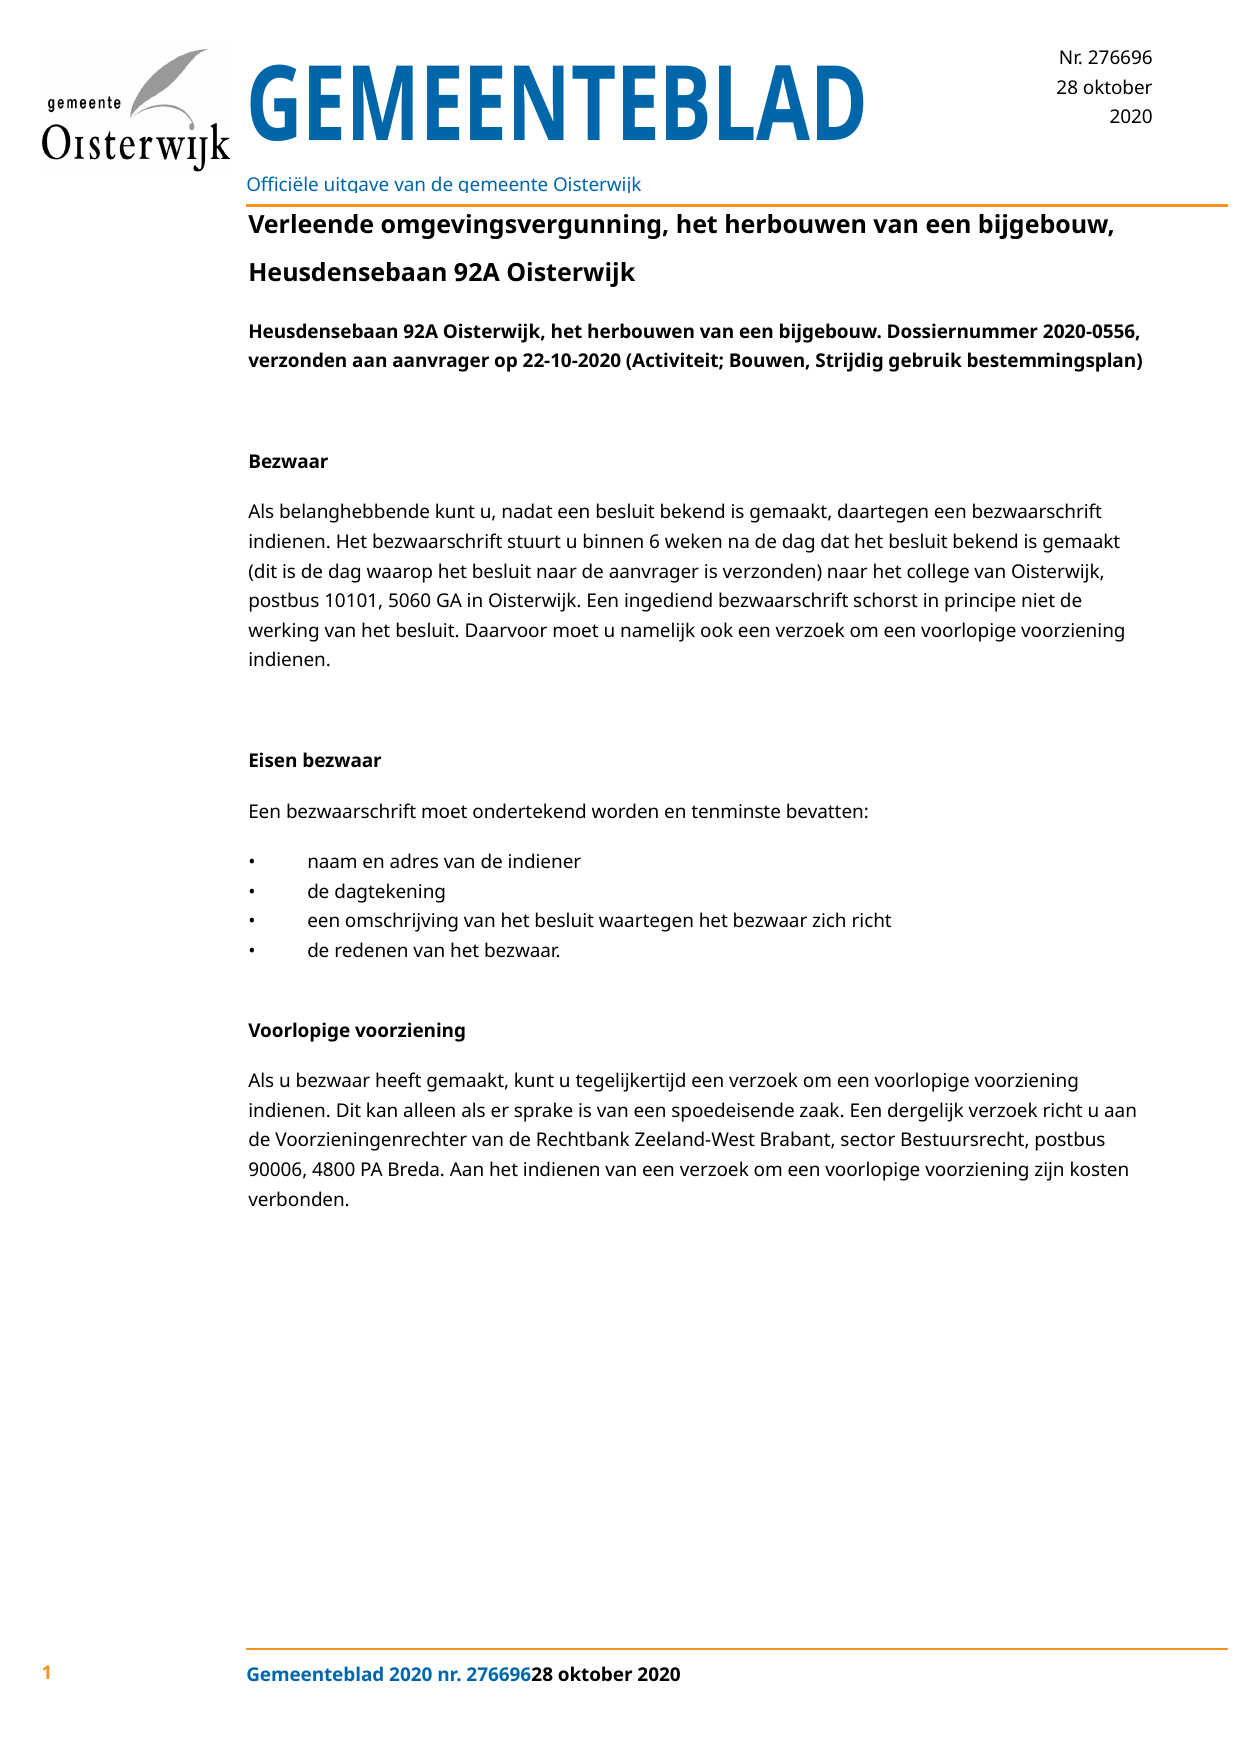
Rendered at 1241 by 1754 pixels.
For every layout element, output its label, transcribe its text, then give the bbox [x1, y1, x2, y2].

text Verleende omgevingsvergunning, het herbouwen van een bijgebouw, Heusdensebaan 92A Oisterwijk [248, 207, 1152, 288]
text Bezwaar [248, 448, 1152, 474]
list een omschrijving van het besluit waartegen het bezwaar zich richt [248, 907, 1152, 933]
picture [41, 47, 231, 172]
text Voorlopige voorziening [248, 1017, 1152, 1043]
text Heusdensebaan 92A Oisterwijk, het herbouwen van een bijgebouw. Dossiernummer 2020-0556, verzonden aan aanvrager op 22-10-2020 (Activiteit; Bouwen, Strijdig gebruik bestemmingsplan) [248, 318, 1152, 373]
text Eisen bezwaar [248, 747, 1152, 773]
list de dagtekening [248, 878, 1152, 904]
list de redenen van het bezwaar. [248, 937, 1152, 963]
list naam en adres van de indiener [248, 848, 1152, 874]
text Als u bezwaar heeft gemaakt, kunt u tegelijkertijd een verzoek om een voorlopige voorziening indienen. Dit kan alleen als er sprake is van een spoedeisende zaak. Een dergelijk verzoek richt u aan de Voorzieningenrechter van de Rechtbank Zeeland-West Brabant, sector Bestuursrecht, postbus 90006, 4800 PA Breda. Aan het indienen van een verzoek om een voorlopige voorziening zijn kosten verbonden. [248, 1067, 1152, 1212]
text Als belanghebbende kunt u, nadat een besluit bekend is gemaakt, daartegen een bezwaarschrift indienen. Het bezwaarschrift stuurt u binnen 6 weken na de dag dat het besluit bekend is gemaakt (dit is de dag waarop het besluit naar de aanvrager is verzonden) naar het college van Oisterwijk, postbus 10101, 5060 GA in Oisterwijk. Een ingediend bezwaarschrift schorst in principe niet de werking van het besluit. Daarvoor moet u namelijk ook een verzoek om een voorlopige voorziening indienen. [248, 499, 1152, 672]
text Een bezwaarschrift moet ondertekend worden en tenminste bevatten: [248, 798, 1152, 824]
